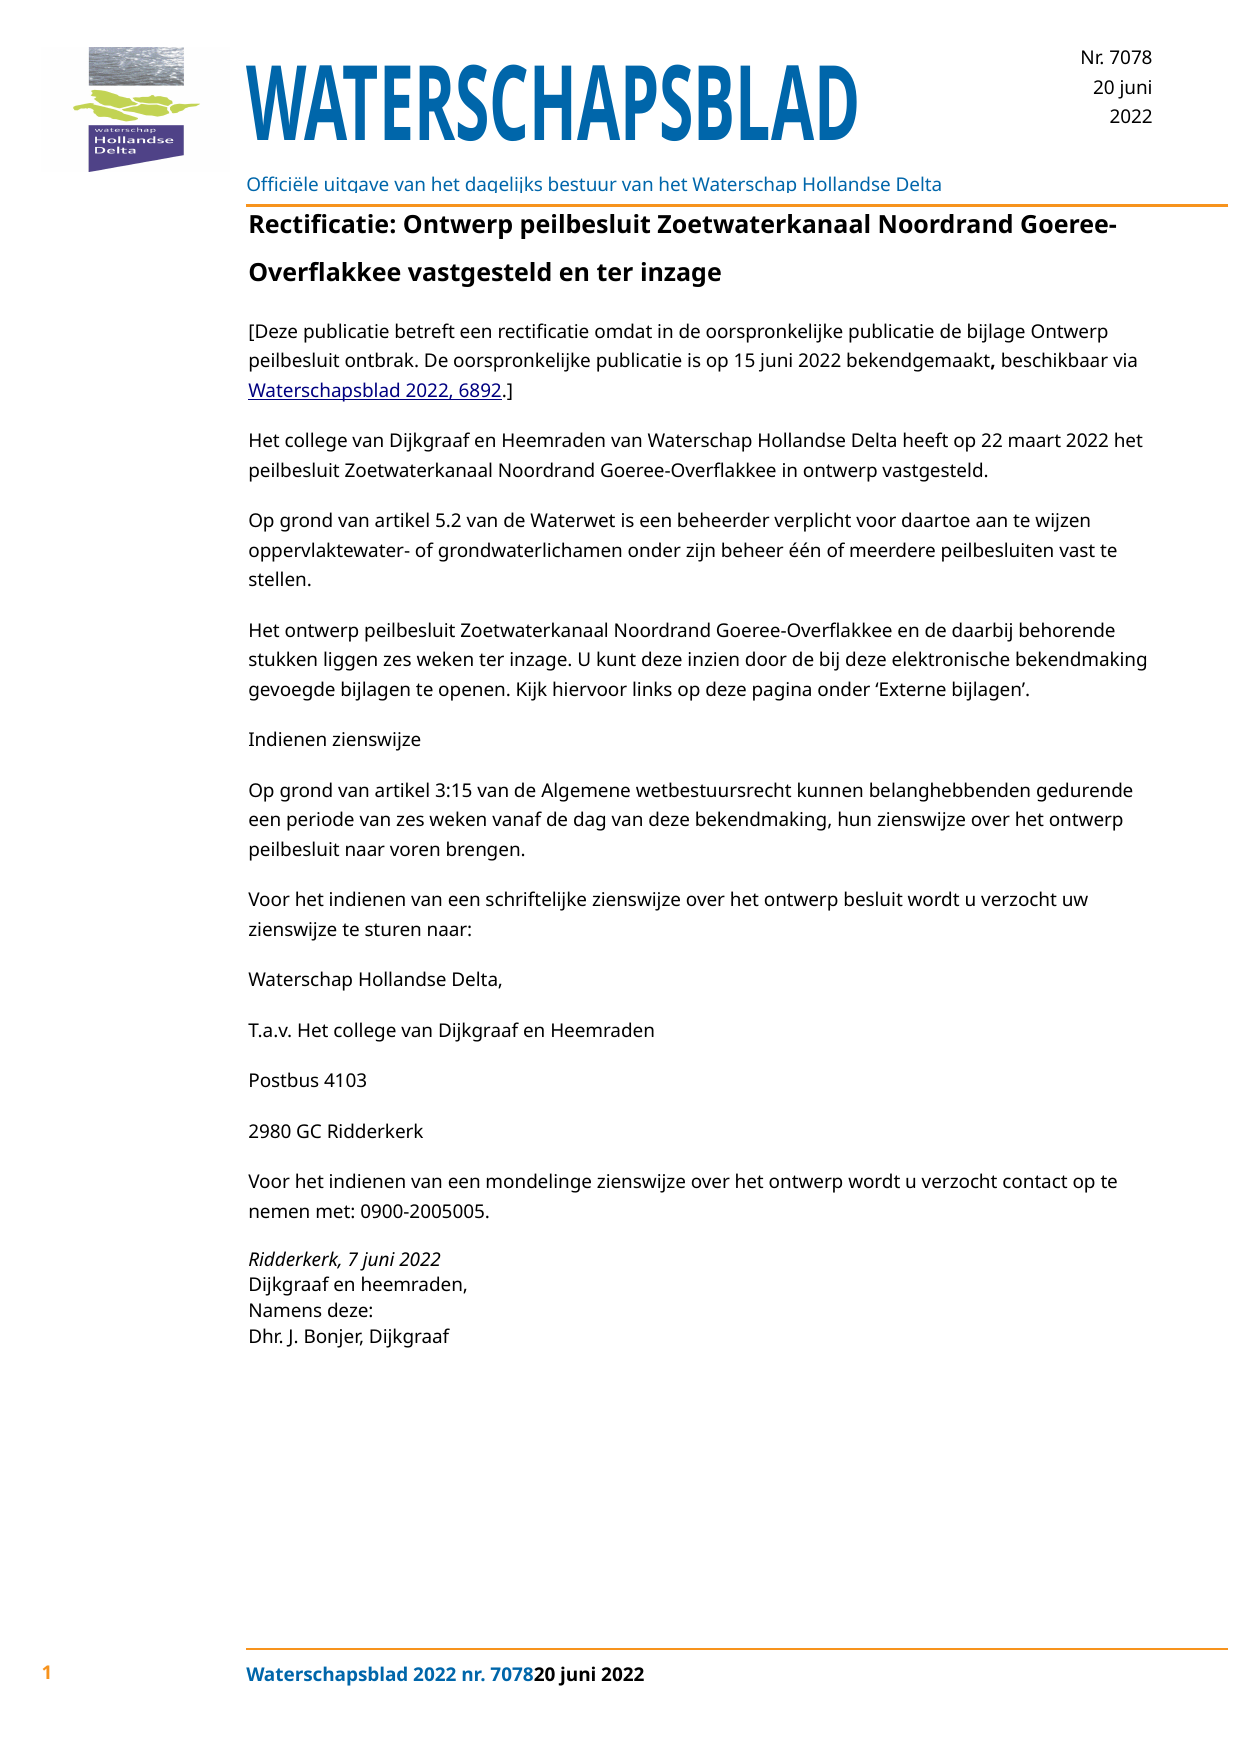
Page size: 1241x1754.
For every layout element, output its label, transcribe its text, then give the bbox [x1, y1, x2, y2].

picture [41, 47, 231, 172]
text Namens deze: [248, 1297, 1152, 1323]
text [Deze publicatie betreft een rectificatie omdat in de oorspronkelijke publicatie de bijlage Ontwerp peilbesluit ontbrak. De oorspronkelijke publicatie is op 15 juni 2022 bekendgemaakt, beschikbaar via Waterschapsblad 2022, 6892.] [248, 318, 1152, 403]
text Rectificatie: Ontwerp peilbesluit Zoetwaterkanaal Noordrand Goeree-Overflakkee vastgesteld en ter inzage [248, 207, 1152, 288]
text Het college van Dijkgraaf en Heemraden van Waterschap Hollandse Delta heeft op 22 maart 2022 het peilbesluit Zoetwaterkanaal Noordrand Goeree-Overflakkee in ontwerp vastgesteld. [248, 427, 1152, 483]
text Op grond van artikel 5.2 van de Waterwet is een beheerder verplicht voor daartoe aan te wijzen oppervlaktewater- of grondwaterlichamen onder zijn beheer één of meerdere peilbesluiten vast te stellen. [248, 507, 1152, 592]
text Dhr. J. Bonjer, Dijkgraaf [248, 1323, 1152, 1349]
text Het ontwerp peilbesluit Zoetwaterkanaal Noordrand Goeree-Overflakkee en de daarbij behorende stukken liggen zes weken ter inzage. U kunt deze inzien door de bij deze elektronische bekendmaking gevoegde bijlagen te openen. Kijk hiervoor links op deze pagina onder ‘Externe bijlagen’. [248, 617, 1152, 702]
text Waterschap Hollandse Delta, [248, 967, 1152, 992]
text Indienen zienswijze [248, 727, 1152, 752]
text T.a.v. Het college van Dijkgraaf en Heemraden [248, 1017, 1152, 1043]
text Dijkgraaf en heemraden, [248, 1271, 1152, 1297]
text Voor het indienen van een mondelinge zienswijze over het ontwerp wordt u verzocht contact op te nemen met: 0900-2005005. [248, 1168, 1152, 1224]
text 2980 GC Ridderkerk [248, 1118, 1152, 1144]
text Postbus 4103 [248, 1067, 1152, 1093]
text Op grond van artikel 3:15 van de Algemene wetbestuursrecht kunnen belanghebbenden gedurende een periode van zes weken vanaf de dag van deze bekendmaking, hun zienswijze over het ontwerp peilbesluit naar voren brengen. [248, 777, 1152, 862]
text Ridderkerk, 7 juni 2022 [248, 1246, 1152, 1271]
text Voor het indienen van een schriftelijke zienswijze over het ontwerp besluit wordt u verzocht uw zienswijze te sturen naar: [248, 887, 1152, 942]
